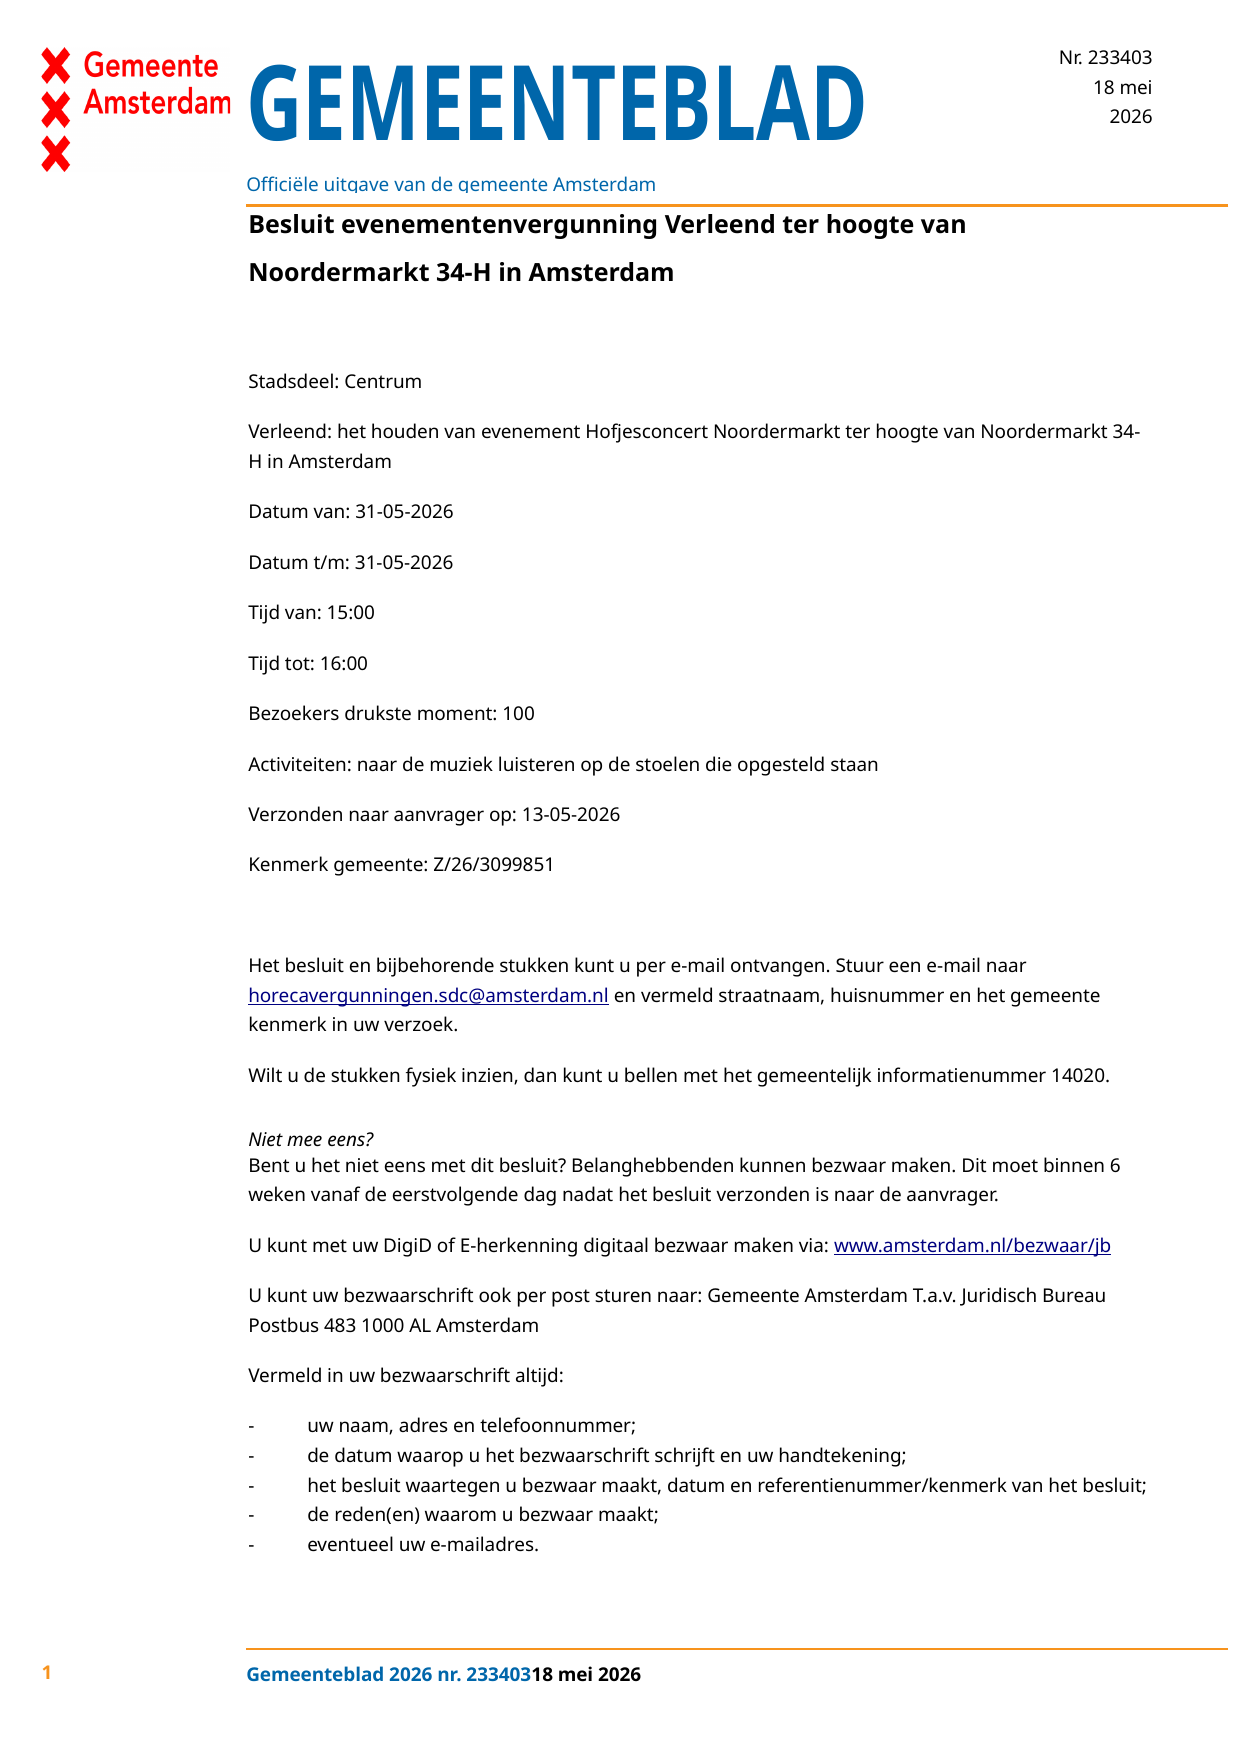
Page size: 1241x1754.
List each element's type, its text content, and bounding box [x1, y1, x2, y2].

text Niet mee eens? [248, 1126, 1152, 1152]
text Het besluit en bijbehorende stukken kunt u per e-mail ontvangen. Stuur een e-mail naar horecavergunningen.sdc@amsterdam.nl en vermeld straatnaam, huisnummer en het gemeente kenmerk in uw verzoek. [248, 952, 1152, 1037]
text U kunt uw bezwaarschrift ook per post sturen naar: Gemeente Amsterdam T.a.v. Juridisch Bureau Postbus 483 1000 AL Amsterdam [248, 1282, 1152, 1337]
text U kunt met uw DigiD of E-herkenning digitaal bezwaar maken via: www.amsterdam.nl/bezwaar/jb [248, 1232, 1152, 1257]
text Besluit evenementenvergunning Verleend ter hoogte van Noordermarkt 34-H in Amsterdam [248, 207, 1152, 288]
text Verleend: het houden van evenement Hofjesconcert Noordermarkt ter hoogte van Noordermarkt 34-H in Amsterdam [248, 419, 1152, 474]
list de datum waarop u het bezwaarschrift schrijft en uw handtekening; [248, 1442, 1152, 1468]
list eventueel uw e-mailadres. [248, 1531, 1152, 1557]
list uw naam, adres en telefoonnummer; [248, 1413, 1152, 1438]
text Bent u het niet eens met dit besluit? Belanghebbenden kunnen bezwaar maken. Dit moet binnen 6 weken vanaf de eerstvolgende dag nadat het besluit verzonden is naar de aanvrager. [248, 1152, 1152, 1207]
text Vermeld in uw bezwaarschrift altijd: [248, 1362, 1152, 1388]
text Tijd tot: 16:00 [248, 650, 1152, 676]
text Wilt u de stukken fysiek inzien, dan kunt u bellen met het gemeentelijk informatienummer 14020. [248, 1062, 1152, 1088]
text Datum van: 31-05-2026 [248, 499, 1152, 524]
text Datum t/m: 31-05-2026 [248, 549, 1152, 575]
picture [41, 47, 231, 172]
text Stadsdeel: Centrum [248, 368, 1152, 394]
list de reden(en) waarom u bezwaar maakt; [248, 1501, 1152, 1527]
text Kenmerk gemeente: Z/26/3099851 [248, 852, 1152, 877]
list het besluit waartegen u bezwaar maakt, datum en referentienummer/kenmerk van het besluit; [248, 1472, 1152, 1497]
text Bezoekers drukste moment: 100 [248, 700, 1152, 726]
text Verzonden naar aanvrager op: 13-05-2026 [248, 801, 1152, 827]
text Activiteiten: naar de muziek luisteren op de stoelen die opgesteld staan [248, 751, 1152, 777]
text Tijd van: 15:00 [248, 599, 1152, 625]
